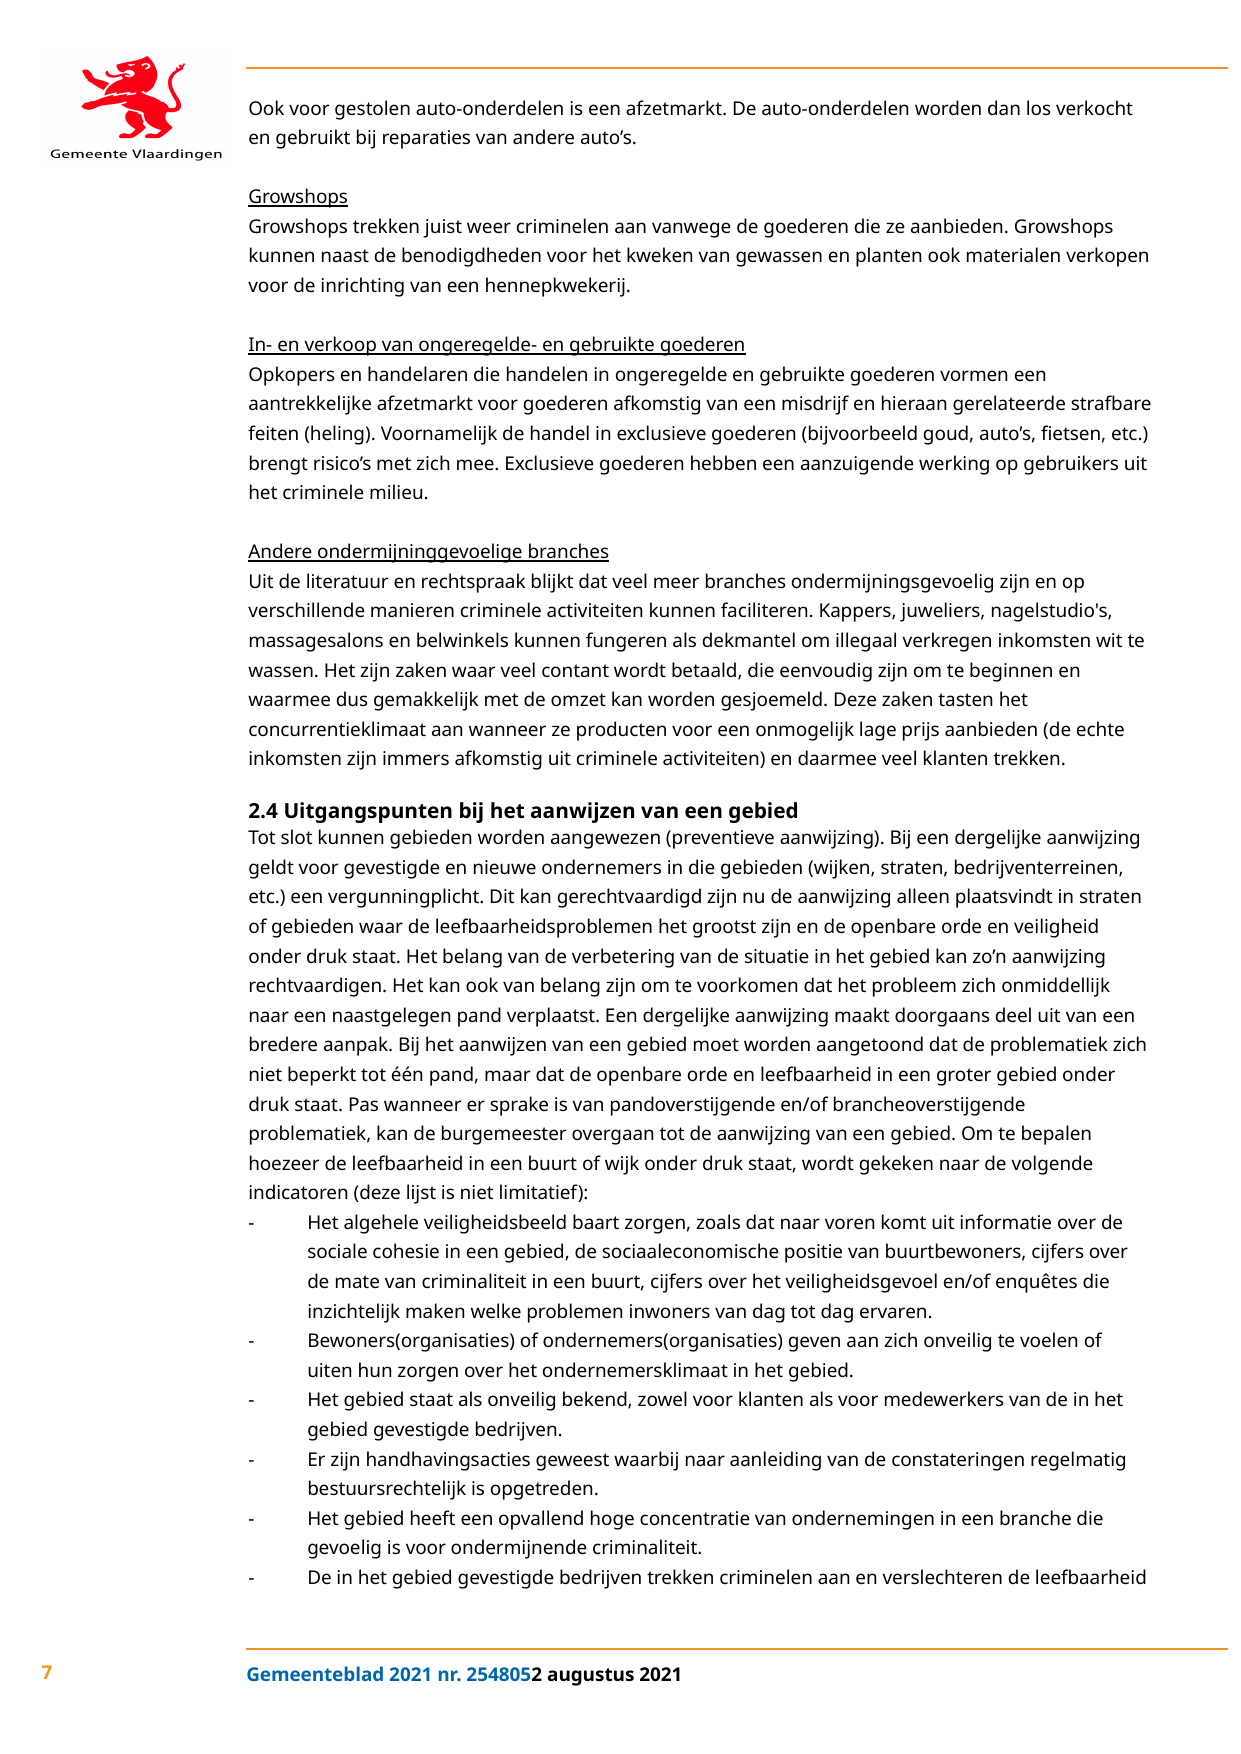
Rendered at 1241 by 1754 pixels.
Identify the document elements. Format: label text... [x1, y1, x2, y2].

list Het gebied heeft een opvallend hoge concentratie van ondernemingen in een branche die gevoelig is voor ondermijnende criminaliteit. [248, 1505, 1152, 1560]
text Opkopers en handelaren die handelen in ongeregelde en gebruikte goederen vormen een aantrekkelijke afzetmarkt voor goederen afkomstig van een misdrijf en hieraan gerelateerde strafbare feiten (heling). Voornamelijk de handel in exclusieve goederen (bijvoorbeeld goud, auto’s, fietsen, etc.) brengt risico’s met zich mee. Exclusieve goederen hebben een aanzuigende werking op gebruikers uit het criminele milieu. [248, 361, 1152, 505]
text Tot slot kunnen gebieden worden aangewezen (preventieve aanwijzing). Bij een dergelijke aanwijzing geldt voor gevestigde en nieuwe ondernemers in die gebieden (wijken, straten, bedrijventerreinen, etc.) een vergunningplicht. Dit kan gerechtvaardigd zijn nu de aanwijzing alleen plaatsvindt in straten of gebieden waar de leefbaarheidsproblemen het grootst zijn en de openbare orde en veiligheid onder druk staat. Het belang van de verbetering van de situatie in het gebied kan zo’n aanwijzing rechtvaardigen. Het kan ook van belang zijn om te voorkomen dat het probleem zich onmiddellijk naar een naastgelegen pand verplaatst. Een dergelijke aanwijzing maakt doorgaans deel uit van een bredere aanpak. Bij het aanwijzen van een gebied moet worden aangetoond dat de problematiek zich niet beperkt tot één pand, maar dat de openbare orde en leefbaarheid in een groter gebied onder druk staat. Pas wanneer er sprake is van pandoverstijgende en/of brancheoverstijgende problematiek, kan de burgemeester overgaan tot de aanwijzing van een gebied. Om te bepalen hoezeer de leefbaarheid in een buurt of wijk onder druk staat, wordt gekeken naar de volgende indicatoren (deze lijst is niet limitatief): [248, 824, 1152, 1205]
text Uit de literatuur en rechtspraak blijkt dat veel meer branches ondermijningsgevoelig zijn en op verschillende manieren criminele activiteiten kunnen faciliteren. Kappers, juweliers, nagelstudio's, massagesalons en belwinkels kunnen fungeren als dekmantel om illegaal verkregen inkomsten wit te wassen. Het zijn zaken waar veel contant wordt betaald, die eenvoudig zijn om te beginnen en waarmee dus gemakkelijk met de omzet kan worden gesjoemeld. Deze zaken tasten het concurrentieklimaat aan wanneer ze producten voor een onmogelijk lage prijs aanbieden (de echte inkomsten zijn immers afkomstig uit criminele activiteiten) en daarmee veel klanten trekken. [248, 568, 1152, 771]
text Andere ondermijninggevoelige branches [248, 538, 1152, 564]
list Het algehele veiligheidsbeeld baart zorgen, zoals dat naar voren komt uit informatie over de sociale cohesie in een gebied, de sociaaleconomische positie van buurtbewoners, cijfers over de mate van criminaliteit in een buurt, cijfers over het veiligheidsgevoel en/of enquêtes die inzichtelijk maken welke problemen inwoners van dag tot dag ervaren. [248, 1209, 1152, 1323]
list De in het gebied gevestigde bedrijven trekken criminelen aan en verslechteren de leefbaarheid [248, 1564, 1152, 1590]
text Ook voor gestolen auto-onderdelen is een afzetmarkt. De auto-onderdelen worden dan los verkocht en gebruikt bij reparaties van andere auto’s. [248, 95, 1152, 150]
text 2.4 Uitgangspunten bij het aanwijzen van een gebied [248, 796, 1152, 824]
picture [41, 47, 231, 172]
list Het gebied staat als onveilig bekend, zowel voor klanten als voor medewerkers van de in het gebied gevestigde bedrijven. [248, 1387, 1152, 1442]
list Er zijn handhavingsacties geweest waarbij naar aanleiding van de constateringen regelmatig bestuursrechtelijk is opgetreden. [248, 1446, 1152, 1501]
list Bewoners(organisaties) of ondernemers(organisaties) geven aan zich onveilig te voelen of uiten hun zorgen over het ondernemersklimaat in het gebied. [248, 1327, 1152, 1383]
text Growshops trekken juist weer criminelen aan vanwege de goederen die ze aanbieden. Growshops kunnen naast de benodigdheden voor het kweken van gewassen en planten ook materialen verkopen voor de inrichting van een hennepkwekerij. [248, 213, 1152, 298]
text In- en verkoop van ongeregelde- en gebruikte goederen [248, 331, 1152, 357]
text Growshops [248, 183, 1152, 209]
